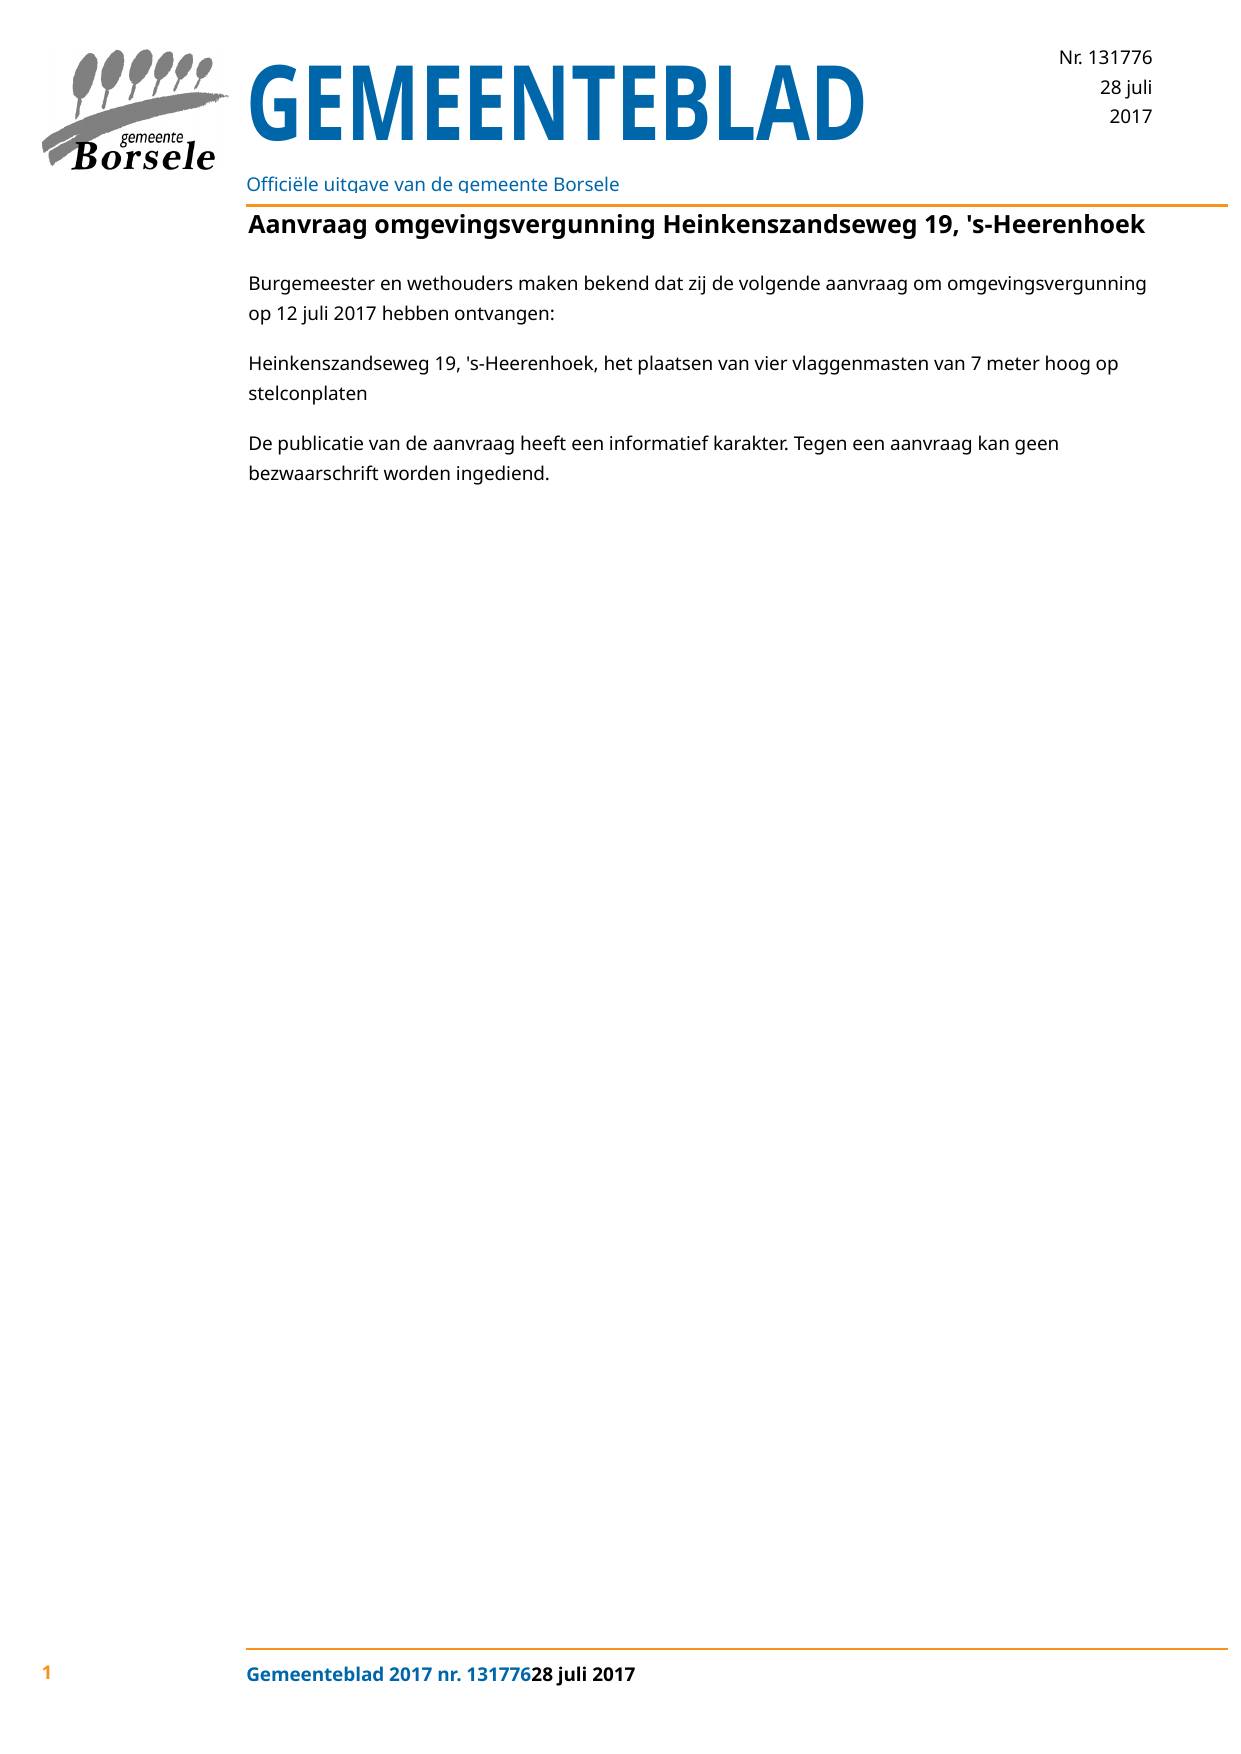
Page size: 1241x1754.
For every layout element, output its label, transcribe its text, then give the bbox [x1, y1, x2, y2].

text Aanvraag omgevingsvergunning Heinkenszandseweg 19, 's-Heerenhoek [248, 207, 1152, 241]
picture [41, 47, 231, 172]
text De publicatie van de aanvraag heeft een informatief karakter. Tegen een aanvraag kan geen bezwaarschrift worden ingediend. [248, 430, 1152, 486]
text Heinkenszandseweg 19, 's-Heerenhoek, het plaatsen van vier vlaggenmasten van 7 meter hoog op stelconplaten [248, 350, 1152, 406]
text Burgemeester en wethouders maken bekend dat zij de volgende aanvraag om omgevingsvergunning op 12 juli 2017 hebben ontvangen: [248, 270, 1152, 326]
